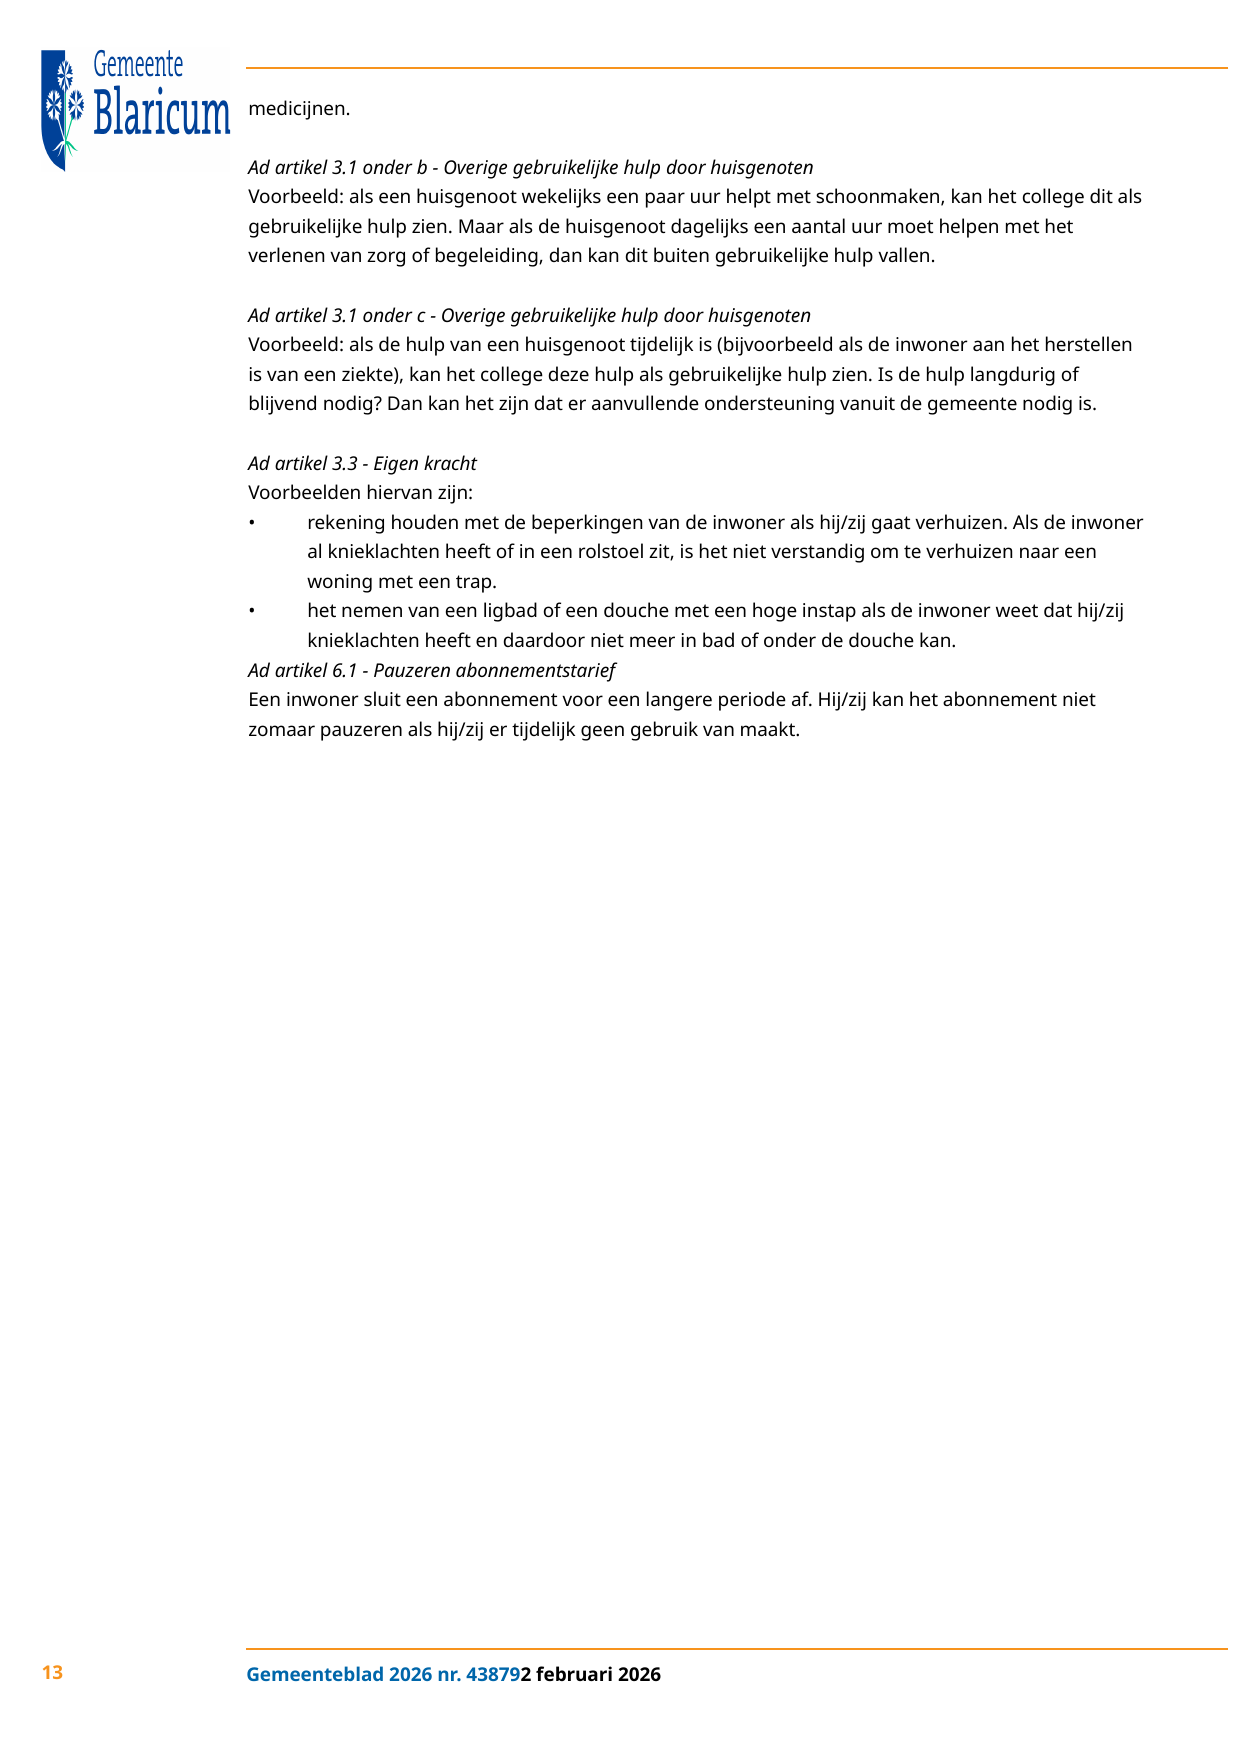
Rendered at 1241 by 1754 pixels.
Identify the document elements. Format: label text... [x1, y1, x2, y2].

text Ad artikel 3.3 - Eigen kracht [248, 450, 1152, 476]
text Voorbeelden hiervan zijn: [248, 479, 1152, 505]
text Voorbeeld: als een huisgenoot wekelijks een paar uur helpt met schoonmaken, kan het college dit als gebruikelijke hulp zien. Maar als de huisgenoot dagelijks een aantal uur moet helpen met het verlenen van zorg of begeleiding, dan kan dit buiten gebruikelijke hulp vallen. [248, 183, 1152, 268]
text Ad artikel 6.1 - Pauzeren abonnementstarief [248, 657, 1152, 683]
list het nemen van een ligbad of een douche met een hoge instap als de inwoner weet dat hij/zij knieklachten heeft en daardoor niet meer in bad of onder de douche kan. [248, 598, 1152, 653]
picture [41, 47, 231, 172]
text Ad artikel 3.1 onder c - Overige gebruikelijke hulp door huisgenoten [248, 302, 1152, 328]
text Ad artikel 3.1 onder b - Overige gebruikelijke hulp door huisgenoten [248, 154, 1152, 180]
text Een inwoner sluit een abonnement voor een langere periode af. Hij/zij kan het abonnement niet zomaar pauzeren als hij/zij er tijdelijk geen gebruik van maakt. [248, 686, 1152, 742]
text medicijnen. [248, 95, 1152, 121]
text Voorbeeld: als de hulp van een huisgenoot tijdelijk is (bijvoorbeeld als de inwoner aan het herstellen is van een ziekte), kan het college deze hulp als gebruikelijke hulp zien. Is de hulp langdurig of blijvend nodig? Dan kan het zijn dat er aanvullende ondersteuning vanuit de gemeente nodig is. [248, 331, 1152, 416]
list rekening houden met de beperkingen van de inwoner als hij/zij gaat verhuizen. Als de inwoner al knieklachten heeft of in een rolstoel zit, is het niet verstandig om te verhuizen naar een woning met een trap. [248, 509, 1152, 594]
